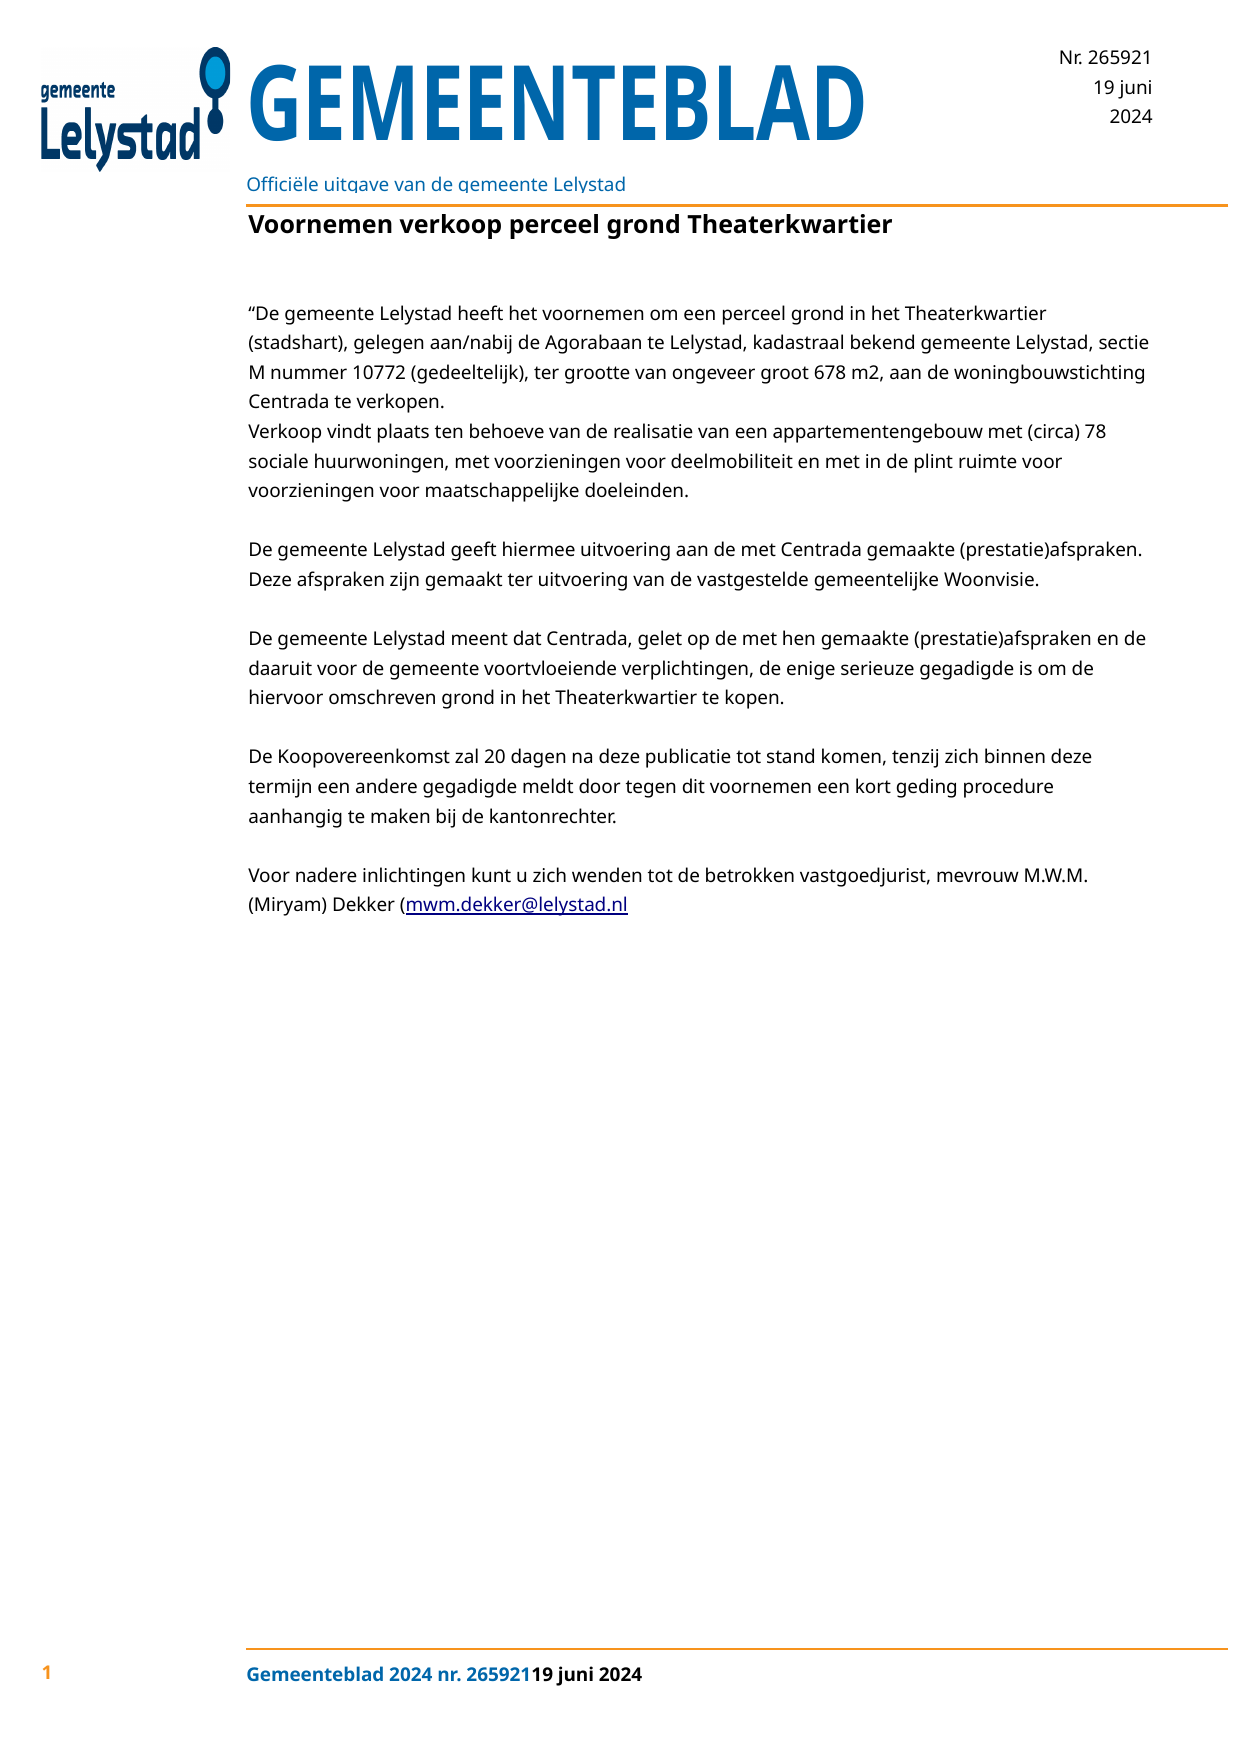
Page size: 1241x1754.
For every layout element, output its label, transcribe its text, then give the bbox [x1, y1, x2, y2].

text De gemeente Lelystad geeft hiermee uitvoering aan de met Centrada gemaakte (prestatie)afspraken. Deze afspraken zijn gemaakt ter uitvoering van de vastgestelde gemeentelijke Woonvisie. [248, 537, 1152, 592]
text Verkoop vindt plaats ten behoeve van de realisatie van een appartementengebouw met (circa) 78 sociale huurwoningen, met voorzieningen voor deelmobiliteit en met in de plint ruimte voor voorzieningen voor maatschappelijke doeleinden. [248, 418, 1152, 503]
text Voor nadere inlichtingen kunt u zich wenden tot de betrokken vastgoedjurist, mevrouw M.W.M. (Miryam) Dekker (mwm.dekker@lelystad.nl [248, 862, 1152, 917]
text De Koopovereenkomst zal 20 dagen na deze publicatie tot stand komen, tenzij zich binnen deze termijn een andere gegadigde meldt door tegen dit voornemen een kort geding procedure aanhangig te maken bij de kantonrechter. [248, 744, 1152, 828]
text Voornemen verkoop perceel grond Theaterkwartier [248, 207, 1152, 241]
text “De gemeente Lelystad heeft het voornemen om een perceel grond in het Theaterkwartier (stadshart), gelegen aan/nabij de Agorabaan te Lelystad, kadastraal bekend gemeente Lelystad, sectie M nummer 10772 (gedeeltelijk), ter grootte van ongeveer groot 678 m2, aan de woningbouwstichting Centrada te verkopen. [248, 300, 1152, 414]
text De gemeente Lelystad meent dat Centrada, gelet op de met hen gemaakte (prestatie)afspraken en de daaruit voor de gemeente voortvloeiende verplichtingen, de enige serieuze gegadigde is om de hiervoor omschreven grond in het Theaterkwartier te kopen. [248, 625, 1152, 710]
picture [41, 47, 231, 172]
